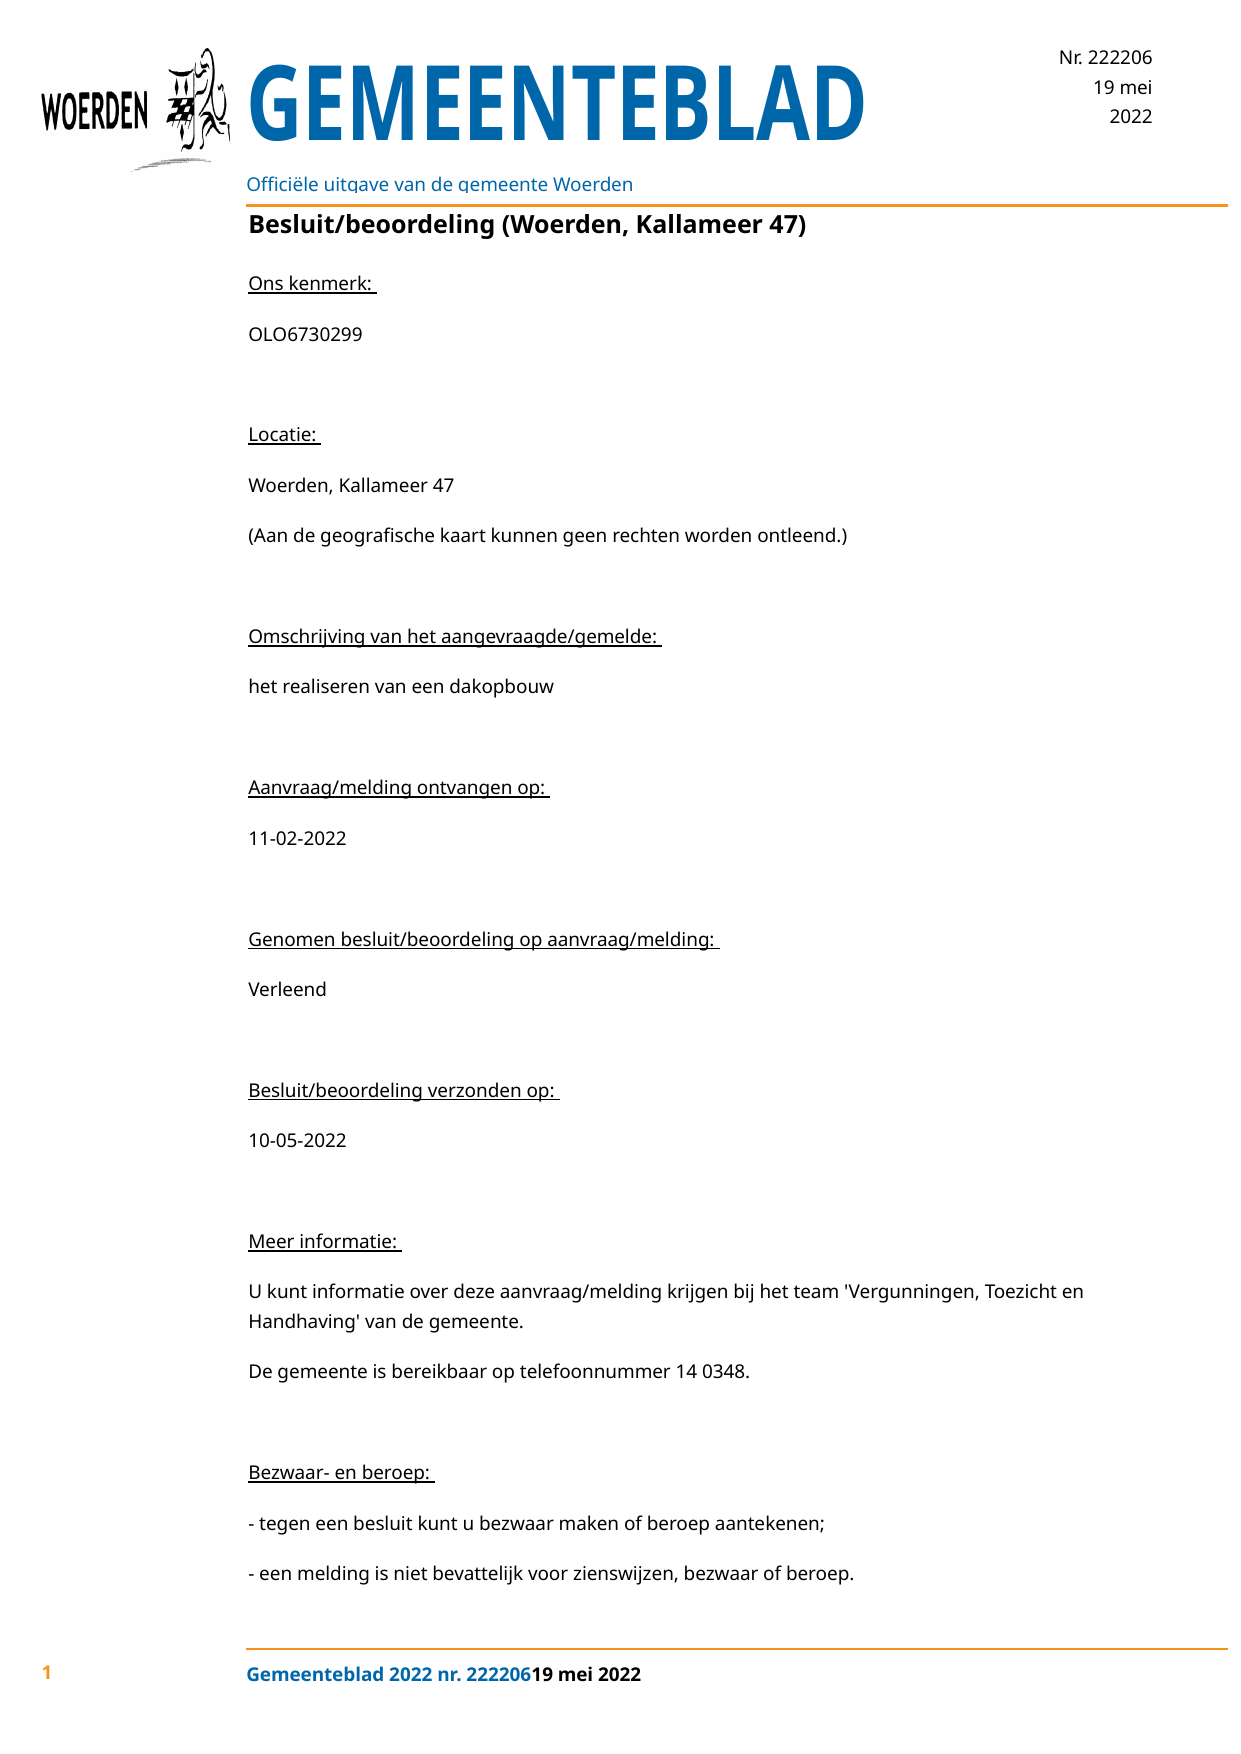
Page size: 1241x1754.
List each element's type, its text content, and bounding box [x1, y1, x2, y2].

text Ons kenmerk: [248, 270, 1152, 296]
text De gemeente is bereikbaar op telefoonnummer 14 0348. [248, 1359, 1152, 1384]
text Besluit/beoordeling verzonden op: [248, 1077, 1152, 1103]
text Bezwaar- en beroep: [248, 1459, 1152, 1485]
text Meer informatie: [248, 1228, 1152, 1254]
picture [41, 47, 231, 172]
text U kunt informatie over deze aanvraag/melding krijgen bij het team 'Vergunningen, Toezicht en Handhaving' van de gemeente. [248, 1279, 1152, 1334]
text (Aan de geografische kaart kunnen geen rechten worden ontleend.) [248, 522, 1152, 548]
text het realiseren van een dakopbouw [248, 674, 1152, 699]
text 10-05-2022 [248, 1127, 1152, 1153]
text Besluit/beoordeling (Woerden, Kallameer 47) [248, 207, 1152, 241]
text Locatie: [248, 422, 1152, 447]
text Aanvraag/melding ontvangen op: [248, 774, 1152, 800]
text Verleend [248, 976, 1152, 1002]
text Genomen besluit/beoordeling op aanvraag/melding: [248, 926, 1152, 951]
text Omschrijving van het aangevraagde/gemelde: [248, 623, 1152, 649]
text - een melding is niet bevattelijk voor zienswijzen, bezwaar of beroep. [248, 1560, 1152, 1586]
text OLO6730299 [248, 321, 1152, 346]
text Woerden, Kallameer 47 [248, 472, 1152, 498]
text - tegen een besluit kunt u bezwaar maken of beroep aantekenen; [248, 1510, 1152, 1536]
text 11-02-2022 [248, 825, 1152, 851]
